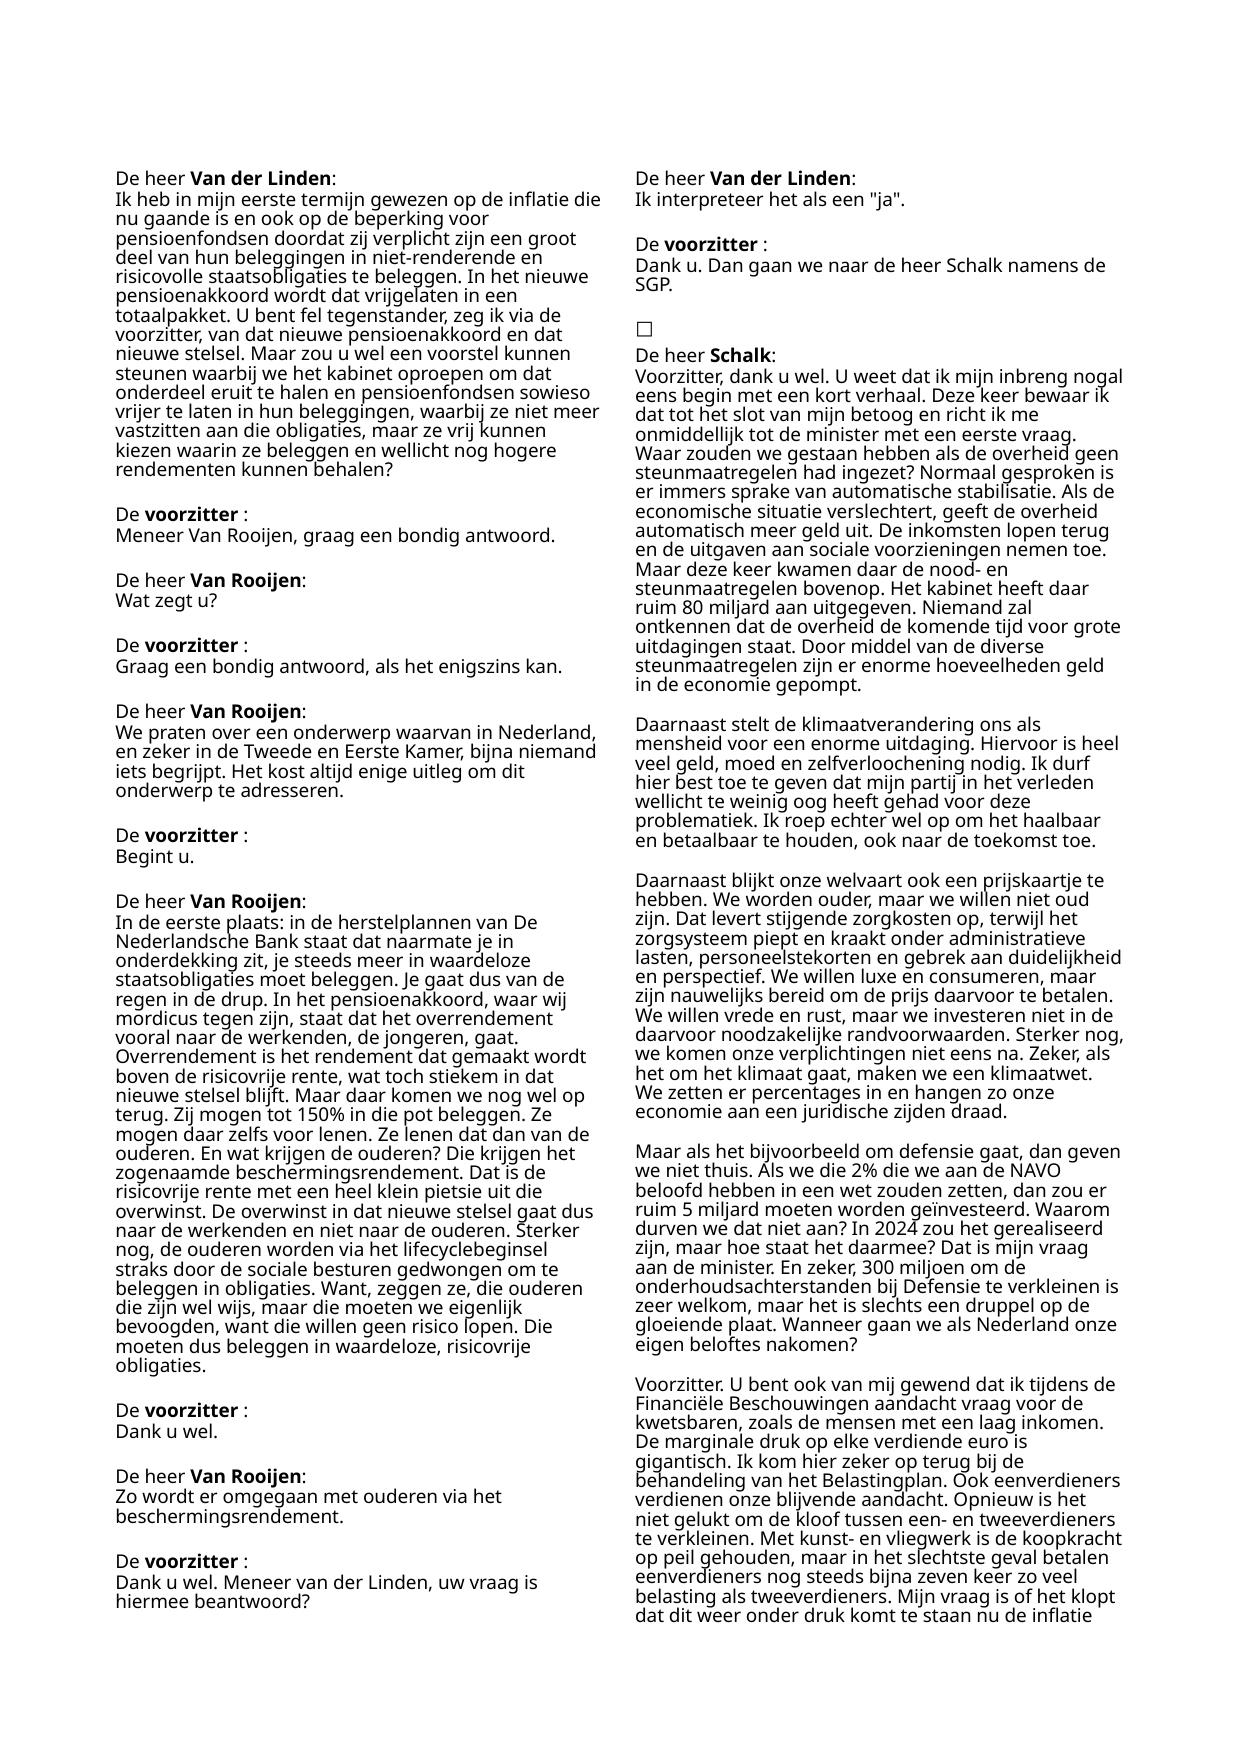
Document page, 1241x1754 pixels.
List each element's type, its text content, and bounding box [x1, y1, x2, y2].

text Meneer Van Rooijen, graag een bondig antwoord. [115, 527, 605, 546]
text Daarnaast blijkt onze welvaart ook een prijskaartje te hebben. We worden ouder, maar we willen niet oud zijn. Dat levert stijgende zorgkosten op, terwijl het zorgsysteem piept en kraakt onder administratieve lasten, personeelstekorten en gebrek aan duidelijkheid en perspectief. We willen luxe en consumeren, maar zijn nauwelijks bereid om de prijs daarvoor te betalen. We willen vrede en rust, maar we investeren niet in de daarvoor noodzakelijke randvoorwaarden. Sterker nog, we komen onze verplichtingen niet eens na. Zeker, als het om het klimaat gaat, maken we een klimaatwet. We zetten er percentages in en hangen zo onze economie aan een juridische zijden draad. [635, 872, 1125, 1122]
text Voorzitter. U bent ook van mij gewend dat ik tijdens de Financiële Beschouwingen aandacht vraag voor de kwetsbaren, zoals de mensen met een laag inkomen. De marginale druk op elke verdiende euro is gigantisch. Ik kom hier zeker op terug bij de behandeling van het Belastingplan. Ook eenverdieners verdienen onze blijvende aandacht. Opnieuw is het niet gelukt om de kloof tussen een- en tweeverdieners te verkleinen. Met kunst- en vliegwerk is de koopkracht op peil gehouden, maar in het slechtste geval betalen eenverdieners nog steeds bijna zeven keer zo veel belasting als tweeverdieners. Mijn vraag is of het klopt dat dit weer onder druk komt te staan nu de inflatie [635, 1376, 1125, 1626]
text De voorzitter : [635, 231, 1125, 257]
text Dank u wel. [115, 1423, 605, 1442]
text Ik heb in mijn eerste termijn gewezen op de inflatie die nu gaande is en ook op de beperking voor pensioenfondsen doordat zij verplicht zijn een groot deel van hun beleggingen in niet-renderende en risicovolle staatsobligaties te beleggen. In het nieuwe pensioenakkoord wordt dat vrijgelaten in een totaalpakket. U bent fel tegenstander, zeg ik via de voorzitter, van dat nieuwe pensioenakkoord en dat nieuwe stelsel. Maar zou u wel een voorstel kunnen steunen waarbij we het kabinet oproepen om dat onderdeel eruit te halen en pensioenfondsen sowieso vrijer te laten in hun beleggingen, waarbij ze niet meer vastzitten aan die obligaties, maar ze vrij kunnen kiezen waarin ze beleggen en wellicht nog hogere rendementen kunnen behalen? [115, 191, 605, 480]
text Dank u wel. Meneer van der Linden, uw vraag is hiermee beantwoord? [115, 1574, 605, 1612]
text We praten over een onderwerp waarvan in Nederland, en zeker in de Tweede en Eerste Kamer, bijna niemand iets begrijpt. Het kost altijd enige uitleg om dit onderwerp te adresseren. [115, 724, 605, 801]
text De voorzitter : [115, 1397, 605, 1423]
text Graag een bondig antwoord, als het enigszins kan. [115, 658, 605, 678]
text Dank u. Dan gaan we naar de heer Schalk namens de SGP. [635, 257, 1125, 296]
text Ik interpreteer het als een "ja". [635, 191, 1125, 210]
text De voorzitter : [115, 633, 605, 658]
text Maar als het bijvoorbeeld om defensie gaat, dan geven we niet thuis. Als we die 2% die we aan de NAVO beloofd hebben in een wet zouden zetten, dan zou er ruim 5 miljard moeten worden geïnvesteerd. Waarom durven we dat niet aan? In 2024 zou het gerealiseerd zijn, maar hoe staat het daarmee? Dat is mijn vraag aan de minister. En zeker, 300 miljoen om de onderhoudsachterstanden bij Defensie te verkleinen is zeer welkom, maar het is slechts een druppel op de gloeiende plaat. Wanneer gaan we als Nederland onze eigen beloftes nakomen? [635, 1143, 1125, 1355]
text De heer Van der Linden: [635, 165, 1125, 191]
text De heer Van Rooijen: [115, 888, 605, 914]
text Voorzitter, dank u wel. U weet dat ik mijn inbreng nogal eens begin met een kort verhaal. Deze keer bewaar ik dat tot het slot van mijn betoog en richt ik me onmiddellijk tot de minister met een eerste vraag. Waar zouden we gestaan hebben als de overheid geen steunmaatregelen had ingezet? Normaal gesproken is er immers sprake van automatische stabilisatie. Als de economische situatie verslechtert, geeft de overheid automatisch meer geld uit. De inkomsten lopen terug en de uitgaven aan sociale voorzieningen nemen toe. Maar deze keer kwamen daar de nood- en steunmaatregelen bovenop. Het kabinet heeft daar ruim 80 miljard aan uitgegeven. Niemand zal ontkennen dat de overheid de komende tijd voor grote uitdagingen staat. Door middel van de diverse steunmaatregelen zijn er enorme hoeveelheden geld in de economie gepompt. [635, 368, 1125, 695]
text De voorzitter : [115, 501, 605, 527]
text De voorzitter : [115, 822, 605, 848]
text De heer Van der Linden: [115, 165, 605, 191]
text Begint u. [115, 848, 605, 867]
text De heer Van Rooijen: [115, 567, 605, 592]
text De heer Van Rooijen: [115, 698, 605, 724]
text Zo wordt er omgegaan met ouderen via het beschermingsrendement. [115, 1488, 605, 1527]
text De voorzitter : [115, 1548, 605, 1574]
text Wat zegt u? [115, 592, 605, 612]
text Daarnaast stelt de klimaatverandering ons als mensheid voor een enorme uitdaging. Hiervoor is heel veel geld, moed en zelfverloochening nodig. Ik durf hier best toe te geven dat mijn partij in het verleden wellicht te weinig oog heeft gehad voor deze problematiek. Ik roep echter wel op om het haalbaar en betaalbaar te houden, ook naar de toekomst toe. [635, 716, 1125, 851]
text De heer Schalk: [635, 342, 1125, 368]
text In de eerste plaats: in de herstelplannen van De Nederlandsche Bank staat dat naarmate je in onderdekking zit, je steeds meer in waardeloze staatsobligaties moet beleggen. Je gaat dus van de regen in de drup. In het pensioenakkoord, waar wij mordicus tegen zijn, staat dat het overrendement vooral naar de werkenden, de jongeren, gaat. Overrendement is het rendement dat gemaakt wordt boven de risicovrije rente, wat toch stiekem in dat nieuwe stelsel blijft. Maar daar komen we nog wel op terug. Zij mogen tot 150% in die pot beleggen. Ze mogen daar zelfs voor lenen. Ze lenen dat dan van de ouderen. En wat krijgen de ouderen? Die krijgen het zogenaamde beschermingsrendement. Dat is de risicovrije rente met een heel klein pietsie uit die overwinst. De overwinst in dat nieuwe stelsel gaat dus naar de werkenden en niet naar de ouderen. Sterker nog, de ouderen worden via het lifecyclebeginsel straks door de sociale besturen gedwongen om te beleggen in obligaties. Want, zeggen ze, die ouderen die zijn wel wijs, maar die moeten we eigenlijk bevoogden, want die willen geen risico lopen. Die moeten dus beleggen in waardeloze, risicovrije obligaties. [115, 914, 605, 1376]
text De heer Van Rooijen: [115, 1463, 605, 1488]
text ⬜ [635, 316, 1125, 342]
